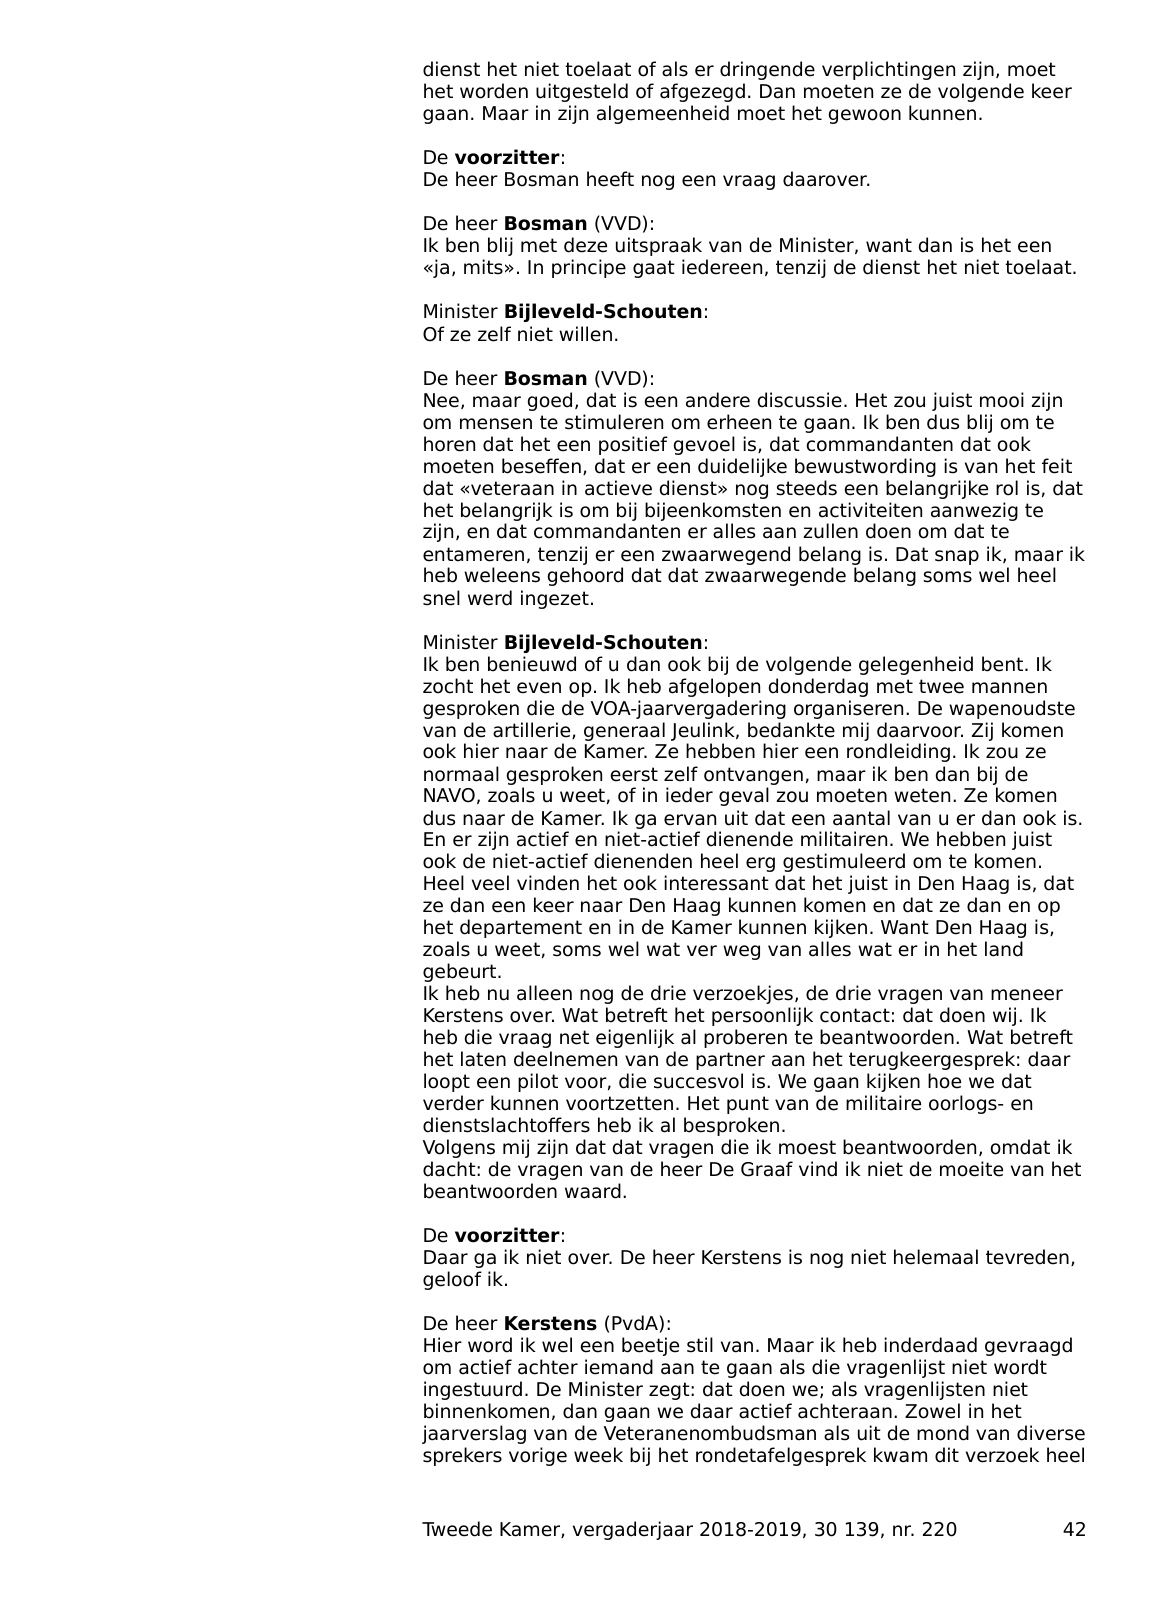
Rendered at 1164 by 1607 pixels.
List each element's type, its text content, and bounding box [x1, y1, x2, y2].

text De voorzitter: [422, 147, 1087, 169]
text Daar ga ik niet over. De heer Kerstens is nog niet helemaal tevreden, geloof ik. [422, 1247, 1087, 1291]
text De voorzitter: [422, 1225, 1087, 1247]
text Minister Bijleveld-Schouten: [422, 301, 1087, 323]
text Of ze zelf niet willen. [422, 323, 1087, 345]
text De heer Bosman heeft nog een vraag daarover. [422, 169, 1087, 191]
text Minister Bijleveld-Schouten: [422, 632, 1087, 653]
text Ik ben blij met deze uitspraak van de Minister, want dan is het een «ja, mits». In principe gaat iedereen, tenzij de dienst het niet toelaat. [422, 235, 1087, 279]
text Nee, maar goed, dat is een andere discussie. Het zou juist mooi zijn om mensen te stimuleren om erheen te gaan. Ik ben dus blij om te horen dat het een positief gevoel is, dat commandanten dat ook moeten beseffen, dat er een duidelijke bewustwording is van het feit dat «veteraan in actieve dienst» nog steeds een belangrijke rol is, dat het belangrijk is om bij bijeenkomsten en activiteiten aanwezig te zijn, en dat commandanten er alles aan zullen doen om dat te entameren, tenzij er een zwaarwegend belang is. Dat snap ik, maar ik heb weleens gehoord dat dat zwaarwegende belang soms wel heel snel werd ingezet. [422, 389, 1087, 609]
text Volgens mij zijn dat dat vragen die ik moest beantwoorden, omdat ik dacht: de vragen van de heer De Graaf vind ik niet de moeite van het beantwoorden waard. [422, 1137, 1087, 1203]
text Ik heb nu alleen nog de drie verzoekjes, de drie vragen van meneer Kerstens over. Wat betreft het persoonlijk contact: dat doen wij. Ik heb die vraag net eigenlijk al proberen te beantwoorden. Wat betreft het laten deelnemen van de partner aan het terugkeergesprek: daar loopt een pilot voor, die succesvol is. We gaan kijken hoe we dat verder kunnen voortzetten. Het punt van de militaire oorlogs- en dienstslachtoffers heb ik al besproken. [422, 983, 1087, 1137]
text De heer Kerstens (PvdA): [422, 1313, 1087, 1335]
text Ik ben benieuwd of u dan ook bij de volgende gelegenheid bent. Ik zocht het even op. Ik heb afgelopen donderdag met twee mannen gesproken die de VOA-jaarvergadering organiseren. De wapenoudste van de artillerie, generaal Jeulink, bedankte mij daarvoor. Zij komen ook hier naar de Kamer. Ze hebben hier een rondleiding. Ik zou ze normaal gesproken eerst zelf ontvangen, maar ik ben dan bij de NAVO, zoals u weet, of in ieder geval zou moeten weten. Ze komen dus naar de Kamer. Ik ga ervan uit dat een aantal van u er dan ook is. En er zijn actief en niet-actief dienende militairen. We hebben juist ook de niet-actief dienenden heel erg gestimuleerd om te komen. Heel veel vinden het ook interessant dat het juist in Den Haag is, dat ze dan een keer naar Den Haag kunnen komen en dat ze dan en op het departement en in de Kamer kunnen kijken. Want Den Haag is, zoals u weet, soms wel wat ver weg van alles wat er in het land gebeurt. [422, 653, 1087, 983]
text De heer Bosman (VVD): [422, 213, 1087, 235]
text Hier word ik wel een beetje stil van. Maar ik heb inderdaad gevraagd om actief achter iemand aan te gaan als die vragenlijst niet wordt ingestuurd. De Minister zegt: dat doen we; als vragenlijsten niet binnenkomen, dan gaan we daar actief achteraan. Zowel in het jaarverslag van de Veteranenombudsman als uit de mond van diverse sprekers vorige week bij het rondetafelgesprek kwam dit verzoek heel [422, 1335, 1087, 1467]
text dienst het niet toelaat of als er dringende verplichtingen zijn, moet het worden uitgesteld of afgezegd. Dan moeten ze de volgende keer gaan. Maar in zijn algemeenheid moet het gewoon kunnen. [422, 59, 1087, 125]
text De heer Bosman (VVD): [422, 368, 1087, 389]
